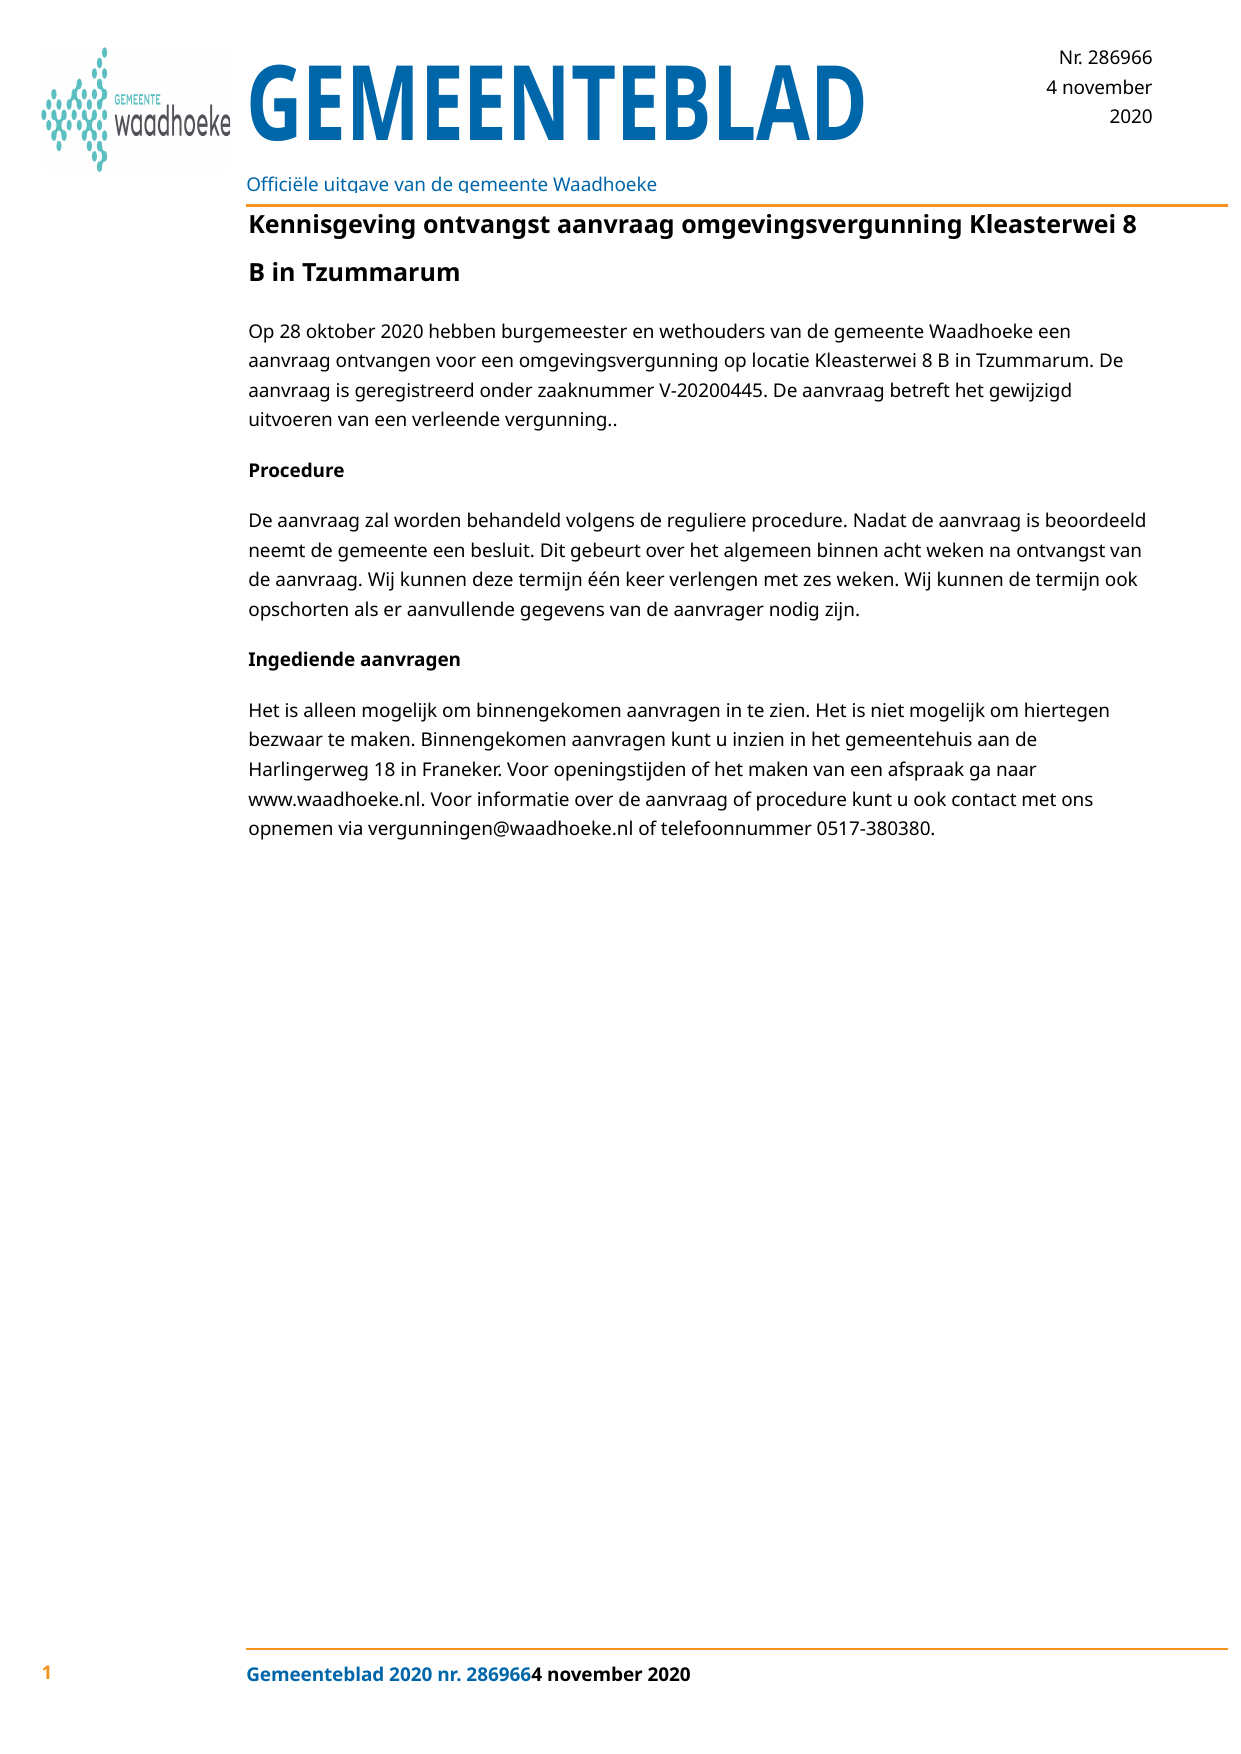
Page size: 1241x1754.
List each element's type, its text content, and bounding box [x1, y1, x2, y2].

text Het is alleen mogelijk om binnengekomen aanvragen in te zien. Het is niet mogelijk om hiertegen bezwaar te maken. Binnengekomen aanvragen kunt u inzien in het gemeentehuis aan de Harlingerweg 18 in Franeker. Voor openingstijden of het maken van een afspraak ga naar www.waadhoeke.nl. Voor informatie over de aanvraag of procedure kunt u ook contact met ons opnemen via vergunningen@waadhoeke.nl of telefoonnummer 0517-380380. [248, 697, 1152, 841]
text Op 28 oktober 2020 hebben burgemeester en wethouders van de gemeente Waadhoeke een aanvraag ontvangen voor een omgevingsvergunning op locatie Kleasterwei 8 B in Tzummarum. De aanvraag is geregistreerd onder zaaknummer V-20200445. De aanvraag betreft het gewijzigd uitvoeren van een verleende vergunning.. [248, 318, 1152, 432]
text Procedure [248, 457, 1152, 483]
picture [41, 47, 231, 172]
text Ingediende aanvragen [248, 647, 1152, 672]
text De aanvraag zal worden behandeld volgens de reguliere procedure. Nadat de aanvraag is beoordeeld neemt de gemeente een besluit. Dit gebeurt over het algemeen binnen acht weken na ontvangst van de aanvraag. Wij kunnen deze termijn één keer verlengen met zes weken. Wij kunnen de termijn ook opschorten als er aanvullende gegevens van de aanvrager nodig zijn. [248, 507, 1152, 622]
text Kennisgeving ontvangst aanvraag omgevingsvergunning Kleasterwei 8 B in Tzummarum [248, 207, 1152, 288]
